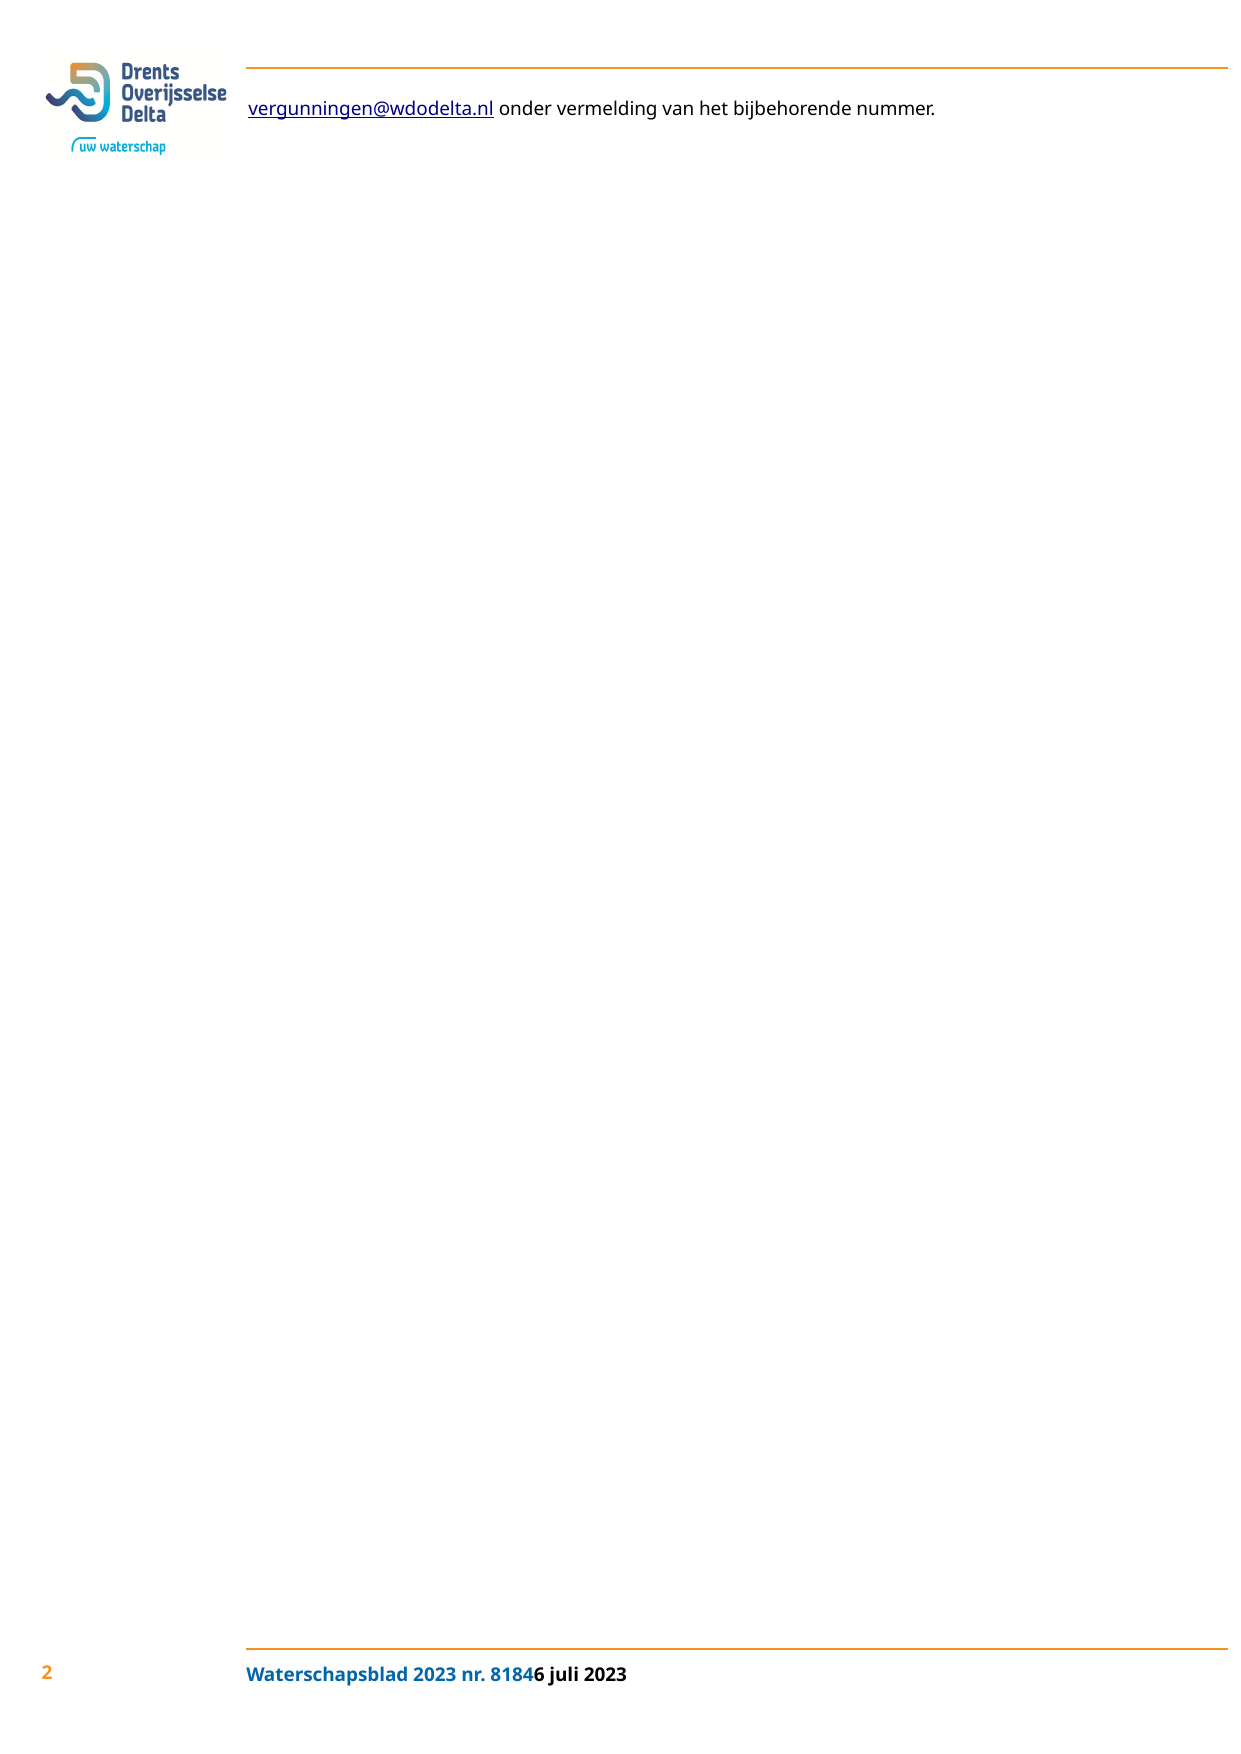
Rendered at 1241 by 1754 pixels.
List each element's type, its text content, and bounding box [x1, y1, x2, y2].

text vergunningen@wdodelta.nl onder vermelding van het bijbehorende nummer. [248, 95, 1152, 121]
picture [41, 47, 231, 172]
